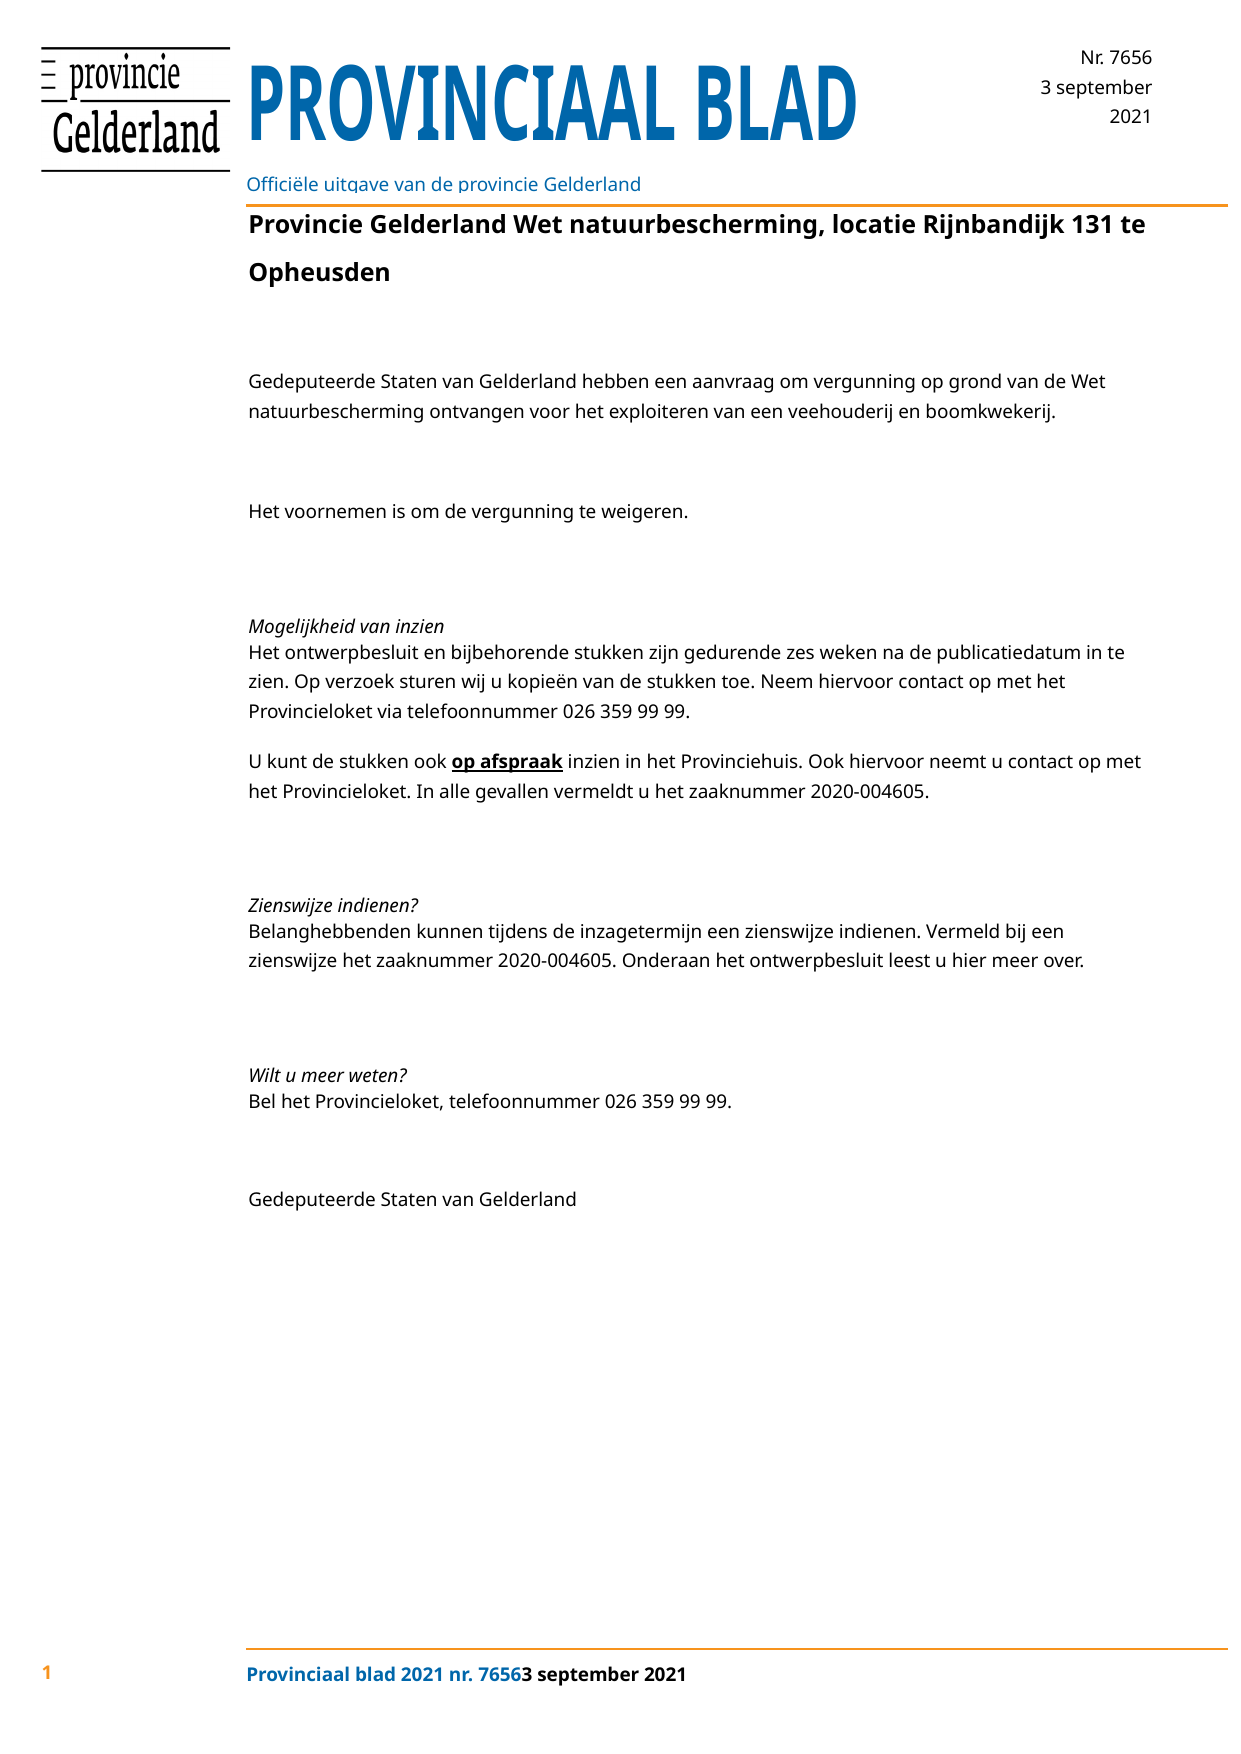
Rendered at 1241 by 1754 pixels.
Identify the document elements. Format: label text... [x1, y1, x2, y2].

text Het voornemen is om de vergunning te weigeren. [248, 499, 1152, 524]
text Wilt u meer weten? [248, 1062, 1152, 1088]
text Bel het Provincieloket, telefoonnummer 026 359 99 99. [248, 1088, 1152, 1113]
text Belanghebbenden kunnen tijdens de inzagetermijn een zienswijze indienen. Vermeld bij een zienswijze het zaaknummer 2020-004605. Onderaan het ontwerpbesluit leest u hier meer over. [248, 918, 1152, 973]
text U kunt de stukken ook op afspraak inzien in het Provinciehuis. Ook hiervoor neemt u contact op met het Provincieloket. In alle gevallen vermeldt u het zaaknummer 2020-004605. [248, 748, 1152, 804]
text Mogelijkheid van inzien [248, 613, 1152, 639]
picture [41, 47, 231, 172]
text Gedeputeerde Staten van Gelderland hebben een aanvraag om vergunning op grond van de Wet natuurbescherming ontvangen voor het exploiteren van een veehouderij en boomkwekerij. [248, 368, 1152, 424]
text Zienswijze indienen? [248, 892, 1152, 918]
text Provincie Gelderland Wet natuurbescherming, locatie Rijnbandijk 131 te Opheusden [248, 207, 1152, 288]
text Gedeputeerde Staten van Gelderland [248, 1186, 1152, 1212]
text Het ontwerpbesluit en bijbehorende stukken zijn gedurende zes weken na de publicatiedatum in te zien. Op verzoek sturen wij u kopieën van de stukken toe. Neem hiervoor contact op met het Provincieloket via telefoonnummer 026 359 99 99. [248, 639, 1152, 724]
